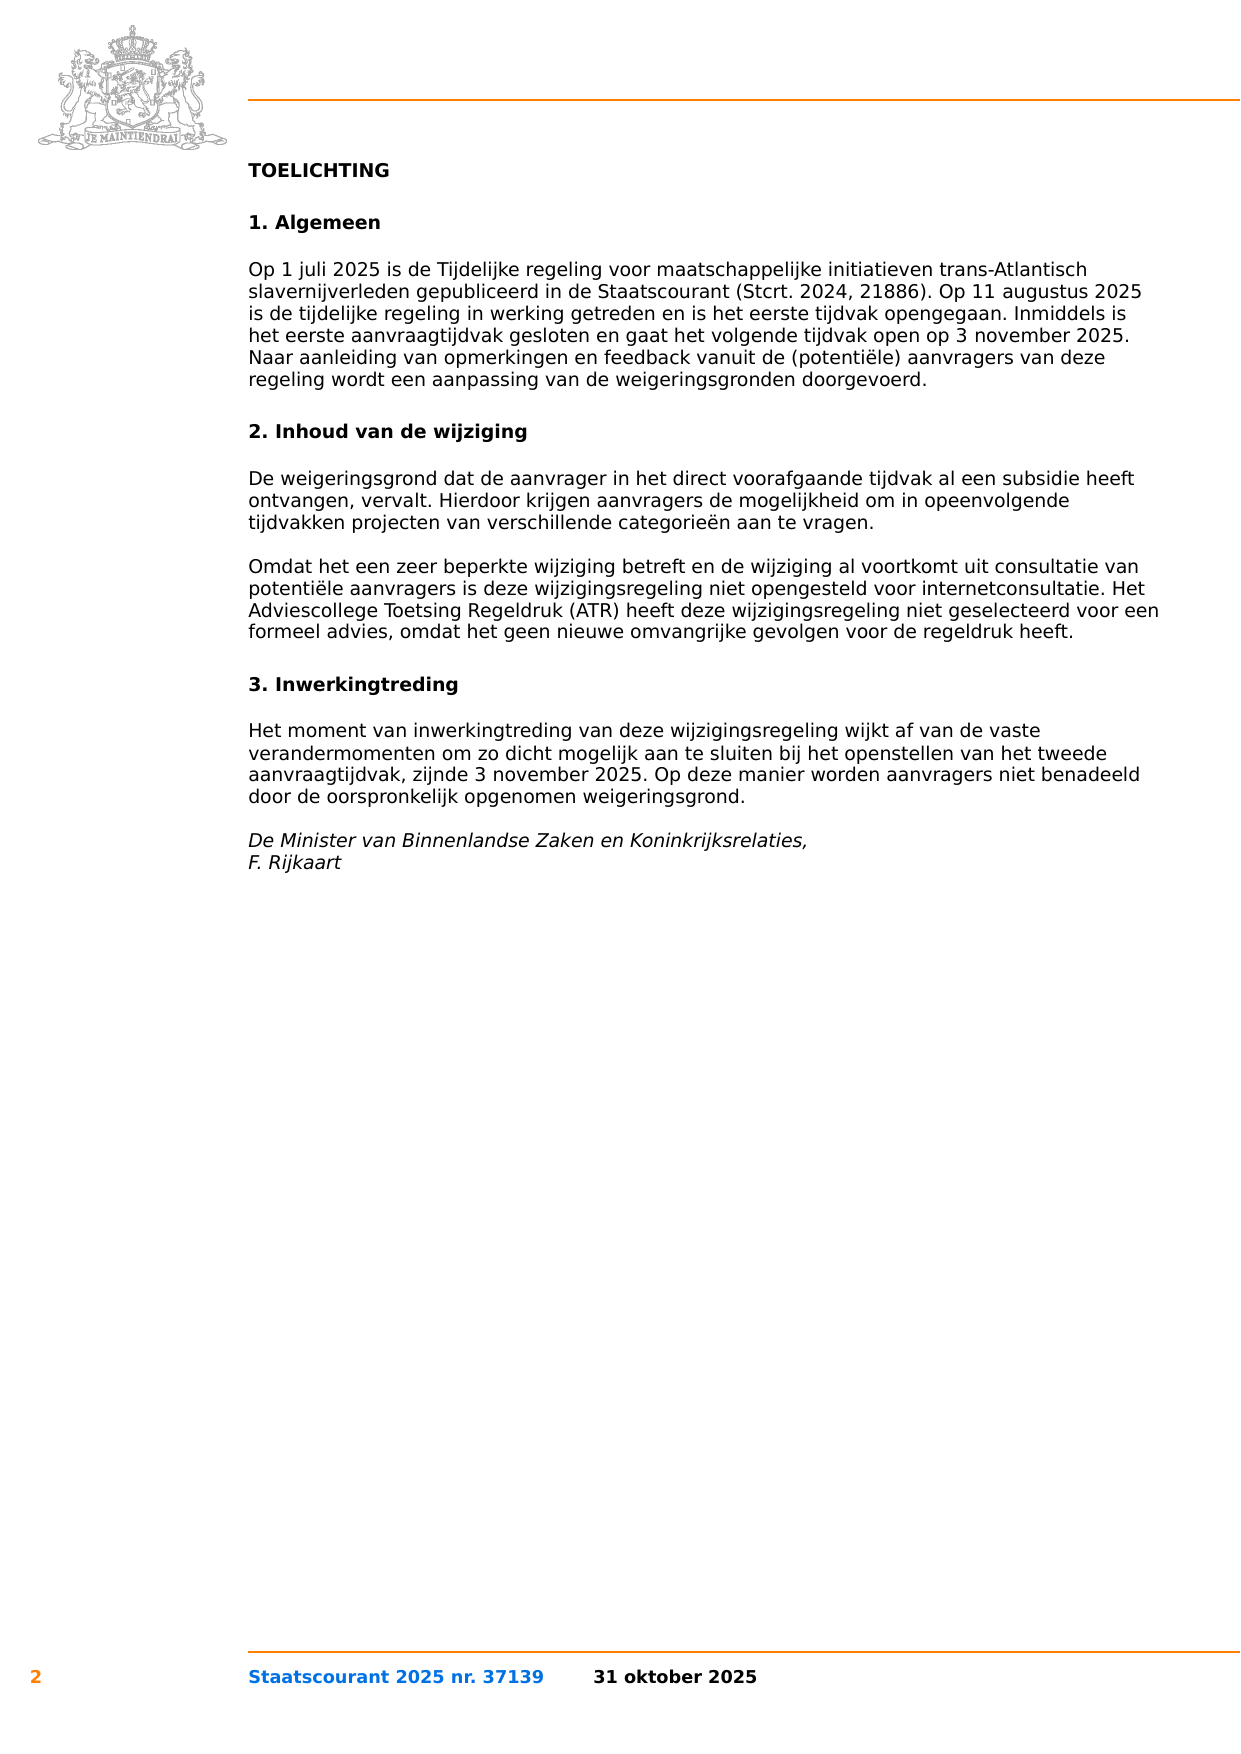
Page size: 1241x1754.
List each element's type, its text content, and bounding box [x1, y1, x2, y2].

text Het moment van inwerkingtreding van deze wijzigingsregeling wijkt af van de vaste verandermomenten om zo dicht mogelijk aan te sluiten bij het openstellen van het tweede aanvraagtijdvak, zijnde 3 november 2025. Op deze manier worden aanvragers niet benadeeld door de oorspronkelijk opgenomen weigeringsgrond. [248, 720, 1163, 808]
text De Minister van Binnenlandse Zaken en Koninkrijksrelaties, F. Rijkaart [248, 830, 1163, 874]
text De weigeringsgrond dat de aanvrager in het direct voorafgaande tijdvak al een subsidie heeft ontvangen, vervalt. Hierdoor krijgen aanvragers de mogelijkheid om in opeenvolgende tijdvakken projecten van verschillende categorieën aan te vragen. [248, 468, 1163, 534]
subtitle TOELICHTING [248, 160, 1163, 182]
subtitle 2. Inhoud van de wijziging [248, 421, 1163, 443]
subtitle 1. Algemeen [248, 212, 1163, 234]
text Op 1 juli 2025 is de Tijdelijke regeling voor maatschappelijke initiatieven trans-Atlantisch slavernijverleden gepubliceerd in de Staatscourant (Stcrt. 2024, 21886). Op 11 augustus 2025 is de tijdelijke regeling in werking getreden en is het eerste tijdvak opengegaan. Inmiddels is het eerste aanvraagtijdvak gesloten en gaat het volgende tijdvak open op 3 november 2025. Naar aanleiding van opmerkingen en feedback vanuit de (potentiële) aanvragers van deze regeling wordt een aanpassing van de weigeringsgronden doorgevoerd. [248, 259, 1163, 391]
text Omdat het een zeer beperkte wijziging betreft en de wijziging al voortkomt uit consultatie van potentiële aanvragers is deze wijzigingsregeling niet opengesteld voor internetconsultatie. Het Adviescollege Toetsing Regeldruk (ATR) heeft deze wijzigingsregeling niet geselecteerd voor een formeel advies, omdat het geen nieuwe omvangrijke gevolgen voor de regeldruk heeft. [248, 556, 1163, 643]
picture [38, 25, 227, 150]
subtitle 3. Inwerkingtreding [248, 673, 1163, 695]
